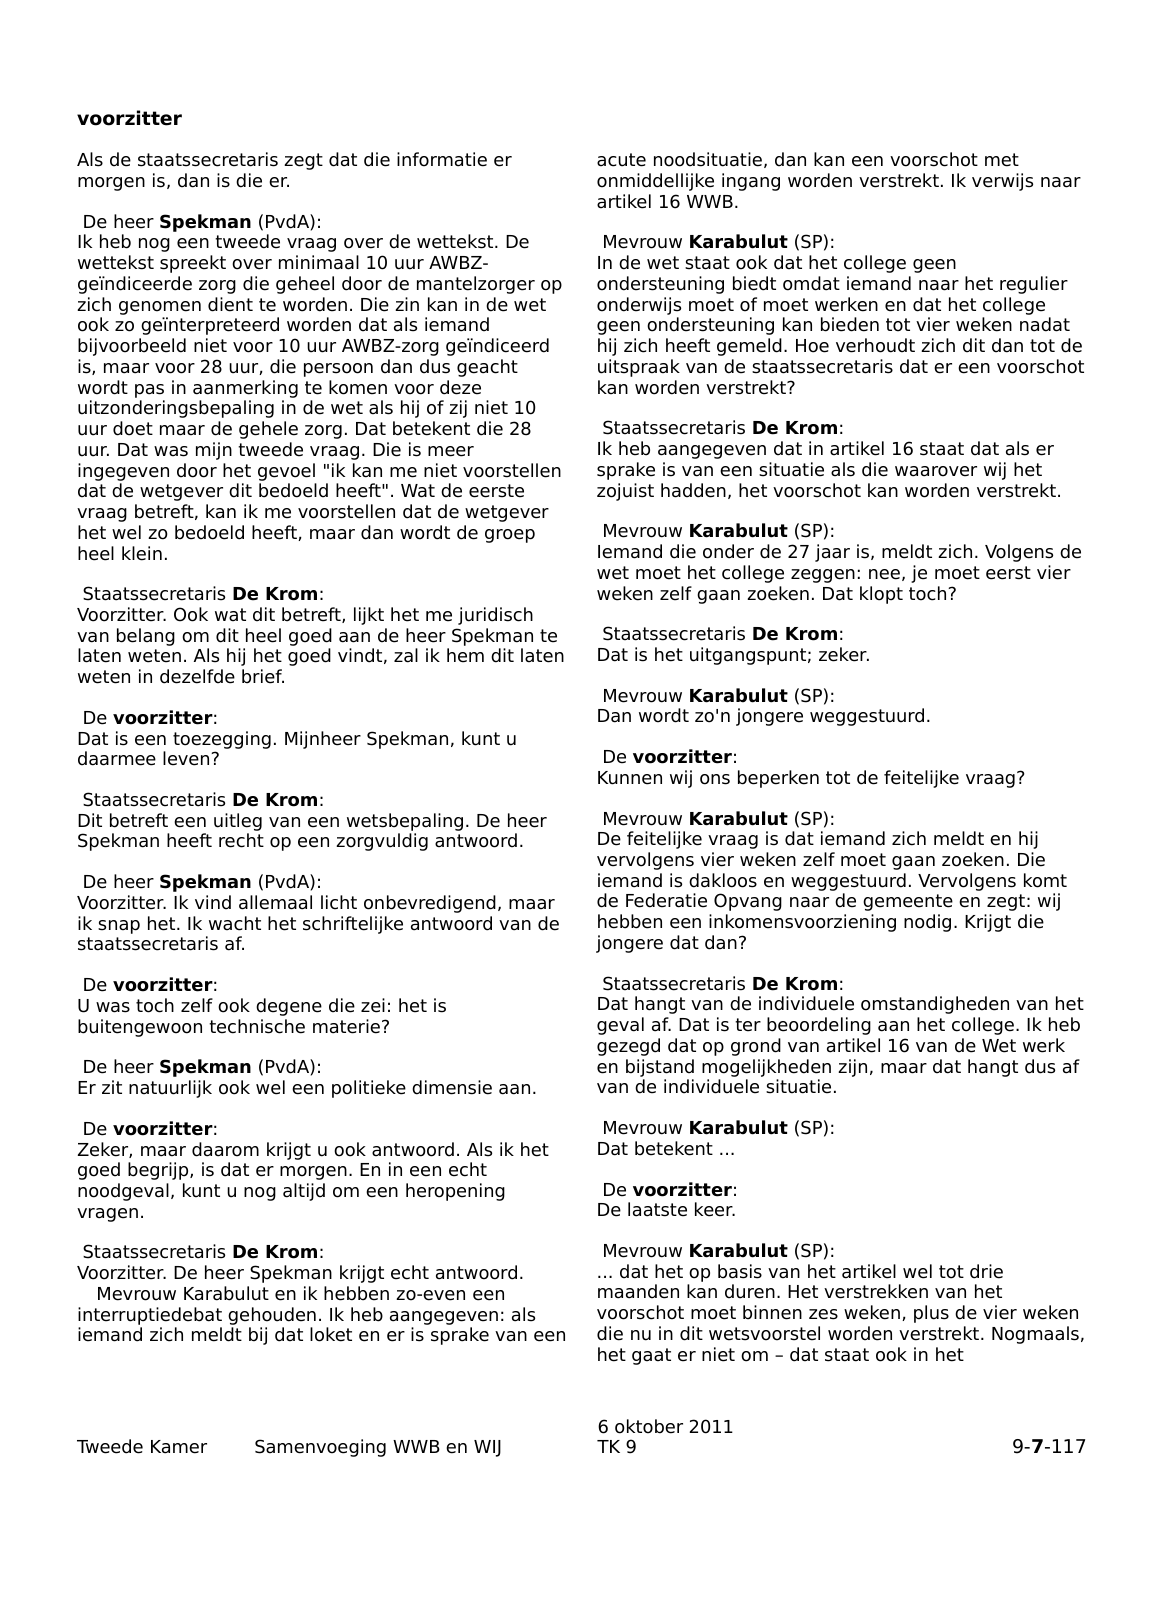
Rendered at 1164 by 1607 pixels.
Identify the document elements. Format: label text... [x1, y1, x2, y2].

text Dat hangt van de individuele omstandigheden van het geval af. Dat is ter beoordeling aan het college. Ik heb gezegd dat op grond van artikel 16 van de Wet werk en bijstand mogelijkheden zijn, maar dat hangt dus af van de individuele situatie. [596, 994, 1087, 1098]
text Dat is een toezegging. Mijnheer Spekman, kunt u daarmee leven? [77, 728, 567, 770]
text Mevrouw Karabulut (SP): [596, 232, 1087, 253]
text Mevrouw Karabulut (SP): [596, 808, 1087, 829]
text Staatssecretaris De Krom: [77, 584, 567, 605]
text Mevrouw Karabulut en ik hebben zo-even een interruptiedebat gehouden. Ik heb aangegeven: als iemand zich meldt bij dat loket en er is sprake van een [77, 1284, 567, 1346]
text Dat betekent ... [596, 1139, 1087, 1159]
text Voorzitter. De heer Spekman krijgt echt antwoord. [77, 1263, 567, 1284]
text In de wet staat ook dat het college geen ondersteuning biedt omdat iemand naar het regulier onderwijs moet of moet werken en dat het college geen ondersteuning kan bieden tot vier weken nadat hij zich heeft gemeld. Hoe verhoudt zich dit dan tot de uitspraak van de staatssecretaris dat er een voorschot kan worden verstrekt? [596, 253, 1087, 398]
text Iemand die onder de 27 jaar is, meldt zich. Volgens de wet moet het college zeggen: nee, je moet eerst vier weken zelf gaan zoeken. Dat klopt toch? [596, 542, 1087, 604]
text De voorzitter: [596, 1179, 1087, 1200]
text Mevrouw Karabulut (SP): [596, 686, 1087, 706]
text De voorzitter: [77, 708, 567, 728]
text U was toch zelf ook degene die zei: het is buitengewoon technische materie? [77, 996, 567, 1037]
text De voorzitter: [77, 1119, 567, 1139]
text Als de staatssecretaris zegt dat die informatie er morgen is, dan is die er. [77, 150, 567, 192]
text Staatssecretaris De Krom: [77, 1242, 567, 1263]
text De voorzitter: [596, 747, 1087, 768]
text De heer Spekman (PvdA): [77, 1057, 567, 1078]
text De feitelijke vraag is dat iemand zich meldt en hij vervolgens vier weken zelf moet gaan zoeken. Die iemand is dakloos en weggestuurd. Vervolgens komt de Federatie Opvang naar de gemeente en zegt: wij hebben een inkomensvoorziening nodig. Krijgt die jongere dat dan? [596, 829, 1087, 953]
text De heer Spekman (PvdA): [77, 212, 567, 232]
text Dat is het uitgangspunt; zeker. [596, 645, 1087, 666]
text Staatssecretaris De Krom: [596, 973, 1087, 994]
text acute noodsituatie, dan kan een voorschot met onmiddellijke ingang worden verstrekt. Ik verwijs naar artikel 16 WWB. [596, 150, 1087, 212]
text Ik heb nog een tweede vraag over de wettekst. De wettekst spreekt over minimaal 10 uur AWBZ-geïndiceerde zorg die geheel door de mantelzorger op zich genomen dient te worden. Die zin kan in de wet ook zo geïnterpreteerd worden dat als iemand bijvoorbeeld niet voor 10 uur AWBZ-zorg geïndiceerd is, maar voor 28 uur, die persoon dan dus geacht wordt pas in aanmerking te komen voor deze uitzonderingsbepaling in de wet als hij of zij niet 10 uur doet maar de gehele zorg. Dat betekent die 28 uur. Dat was mijn tweede vraag. Die is meer ingegeven door het gevoel "ik kan me niet voorstellen dat de wetgever dit bedoeld heeft". Wat de eerste vraag betreft, kan ik me voorstellen dat de wetgever het wel zo bedoeld heeft, maar dan wordt de groep heel klein. [77, 232, 567, 564]
text De laatste keer. [596, 1200, 1087, 1221]
text De heer Spekman (PvdA): [77, 872, 567, 893]
text Mevrouw Karabulut (SP): [596, 1118, 1087, 1139]
text Ik heb aangegeven dat in artikel 16 staat dat als er sprake is van een situatie als die waarover wij het zojuist hadden, het voorschot kan worden verstrekt. [596, 439, 1087, 501]
text Staatssecretaris De Krom: [77, 790, 567, 811]
text Zeker, maar daarom krijgt u ook antwoord. Als ik het goed begrijp, is dat er morgen. En in een echt noodgeval, kunt u nog altijd om een heropening vragen. [77, 1139, 567, 1222]
text Staatssecretaris De Krom: [596, 624, 1087, 645]
text Voorzitter. Ook wat dit betreft, lijkt het me juridisch van belang om dit heel goed aan de heer Spekman te laten weten. Als hij het goed vindt, zal ik hem dit laten weten in dezelfde brief. [77, 605, 567, 688]
text Kunnen wij ons beperken tot de feitelijke vraag? [596, 768, 1087, 788]
text Dit betreft een uitleg van een wetsbepaling. De heer Spekman heeft recht op een zorgvuldig antwoord. [77, 811, 567, 852]
text Mevrouw Karabulut (SP): [596, 521, 1087, 542]
text Mevrouw Karabulut (SP): [596, 1241, 1087, 1262]
text ... dat het op basis van het artikel wel tot drie maanden kan duren. Het verstrekken van het voorschot moet binnen zes weken, plus de vier weken die nu in dit wetsvoorstel worden verstrekt. Nogmaals, het gaat er niet om – dat staat ook in het [596, 1262, 1087, 1365]
text Dan wordt zo'n jongere weggestuurd. [596, 706, 1087, 727]
text Er zit natuurlijk ook wel een politieke dimensie aan. [77, 1078, 567, 1099]
text De voorzitter: [77, 975, 567, 996]
text Staatssecretaris De Krom: [596, 418, 1087, 439]
text Voorzitter. Ik vind allemaal licht onbevredigend, maar ik snap het. Ik wacht het schriftelijke antwoord van de staatssecretaris af. [77, 893, 567, 955]
